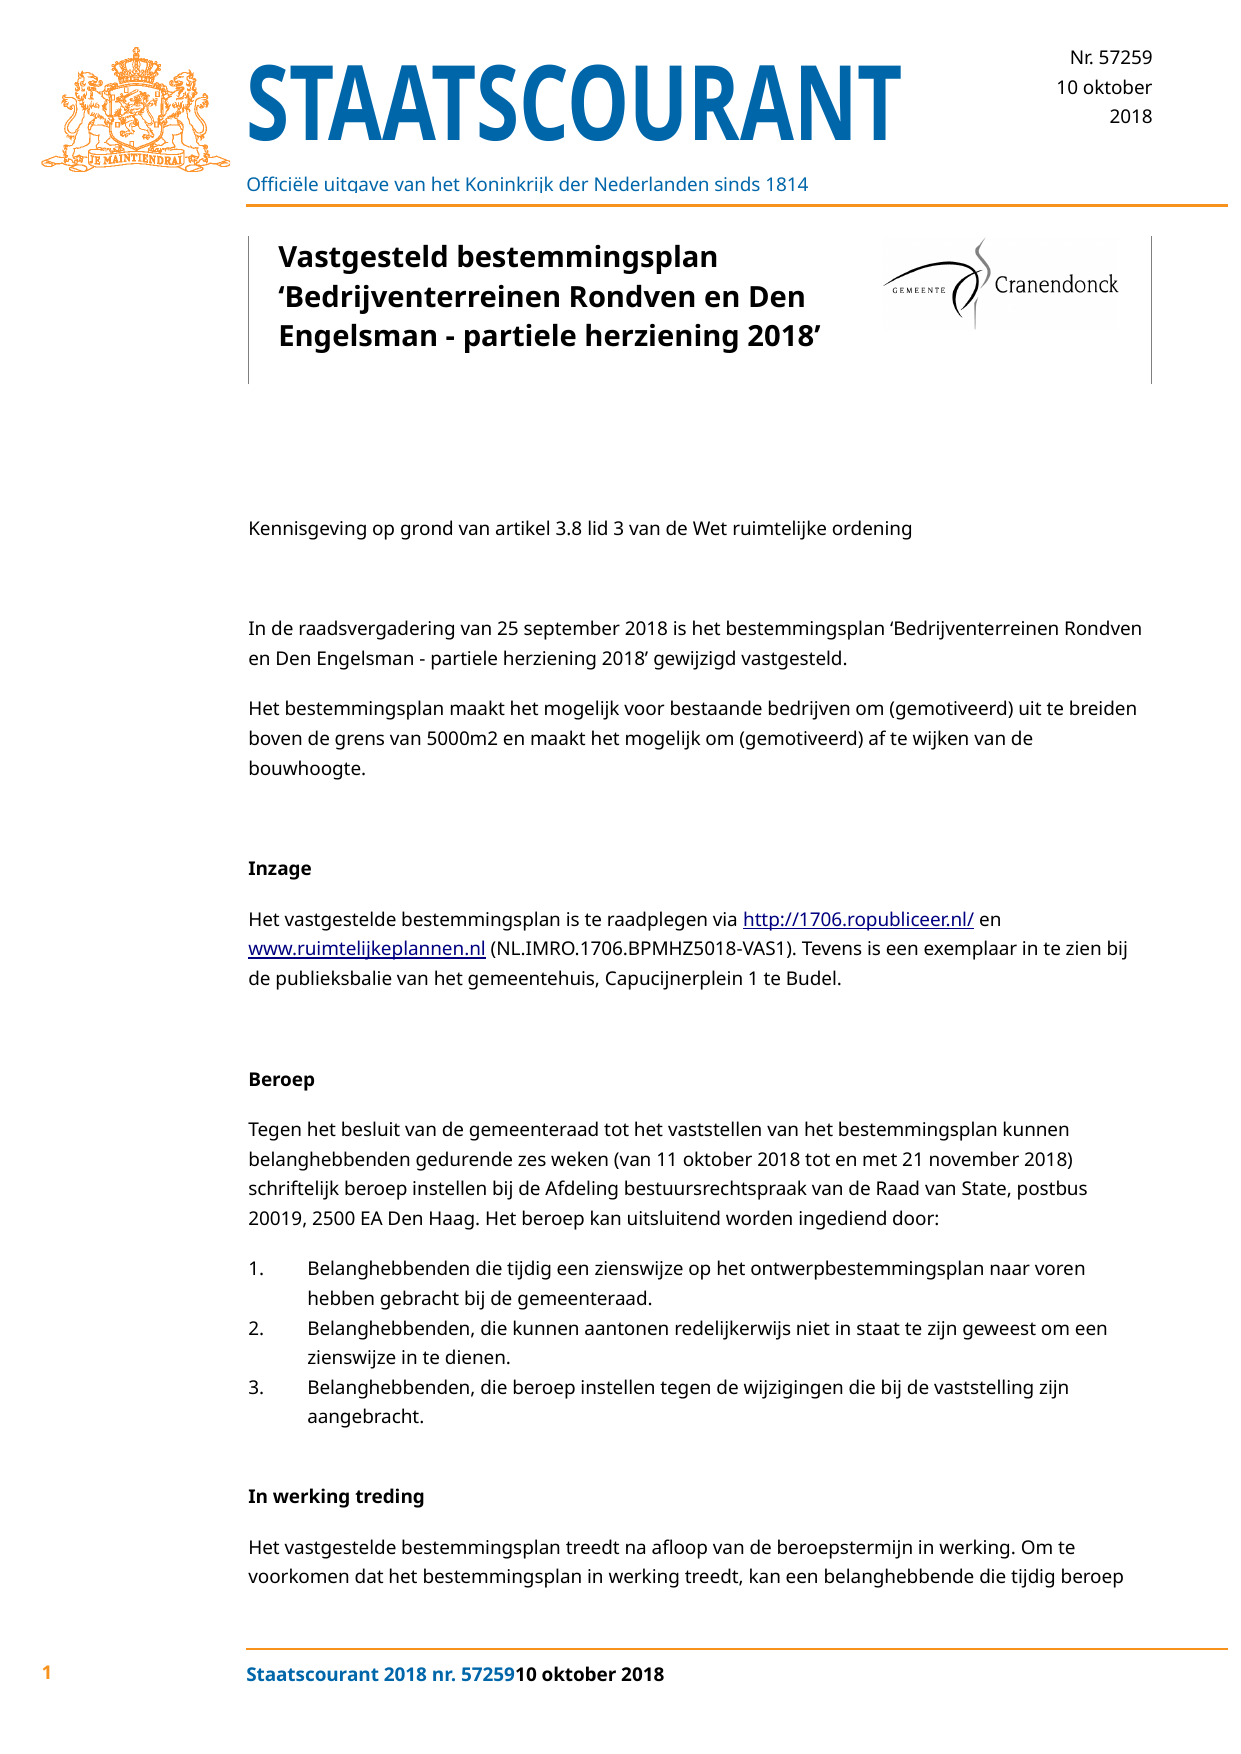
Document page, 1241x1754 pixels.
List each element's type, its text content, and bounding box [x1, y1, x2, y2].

text Kennisgeving op grond van artikel 3.8 lid 3 van de Wet ruimtelijke ordening [248, 515, 1152, 541]
text In werking treding [248, 1483, 1152, 1509]
text Inzage [248, 856, 1152, 881]
text Tegen het besluit van de gemeenteraad tot het vaststellen van het bestemmingsplan kunnen belanghebbenden gedurende zes weken (van 11 oktober 2018 tot en met 21 november 2018) schriftelijk beroep instellen bij de Afdeling bestuursrechtspraak van de Raad van State, postbus 20019, 2500 EA Den Haag. Het beroep kan uitsluitend worden ingediend door: [248, 1116, 1152, 1231]
list Belanghebbenden, die beroep instellen tegen de wijzigingen die bij de vaststelling zijn aangebracht. [248, 1374, 1152, 1429]
text Het bestemmingsplan maakt het mogelijk voor bestaande bedrijven om (gemotiveerd) uit te breiden boven de grens van 5000m2 en maakt het mogelijk om (gemotiveerd) af te wijken van de bouwhoogte. [248, 696, 1152, 781]
text Het vastgestelde bestemmingsplan treedt na afloop van de beroepstermijn in werking. Om te voorkomen dat het bestemmingsplan in werking treedt, kan een belanghebbende die tijdig beroep [248, 1534, 1152, 1589]
text Het vastgestelde bestemmingsplan is te raadplegen via http://1706.ropubliceer.nl/ en www.ruimtelijkeplannen.nl (NL.IMRO.1706.BPMHZ5018-VAS1). Tevens is een exemplaar in te zien bij de publieksbalie van het gemeentehuis, Capucijnerplein 1 te Budel. [248, 906, 1152, 991]
picture [41, 47, 231, 172]
table_header Vastgesteld bestemmingsplan ‘Bedrijventerreinen Rondven en Den Engelsman - partiele herziening 2018’ [249, 236, 850, 384]
text In de raadsvergadering van 25 september 2018 is het bestemmingsplan ‘Bedrijventerreinen Rondven en Den Engelsman - partiele herziening 2018’ gewijzigd vastgesteld. [248, 616, 1152, 671]
text Beroep [248, 1066, 1152, 1092]
table_header [850, 236, 1151, 384]
list Belanghebbenden, die kunnen aantonen redelijkerwijs niet in staat te zijn geweest om een zienswijze in te dienen. [248, 1315, 1152, 1370]
picture [882, 236, 1119, 331]
list Belanghebbenden die tijdig een zienswijze op het ontwerpbestemmingsplan naar voren hebben gebracht bij de gemeenteraad. [248, 1256, 1152, 1311]
